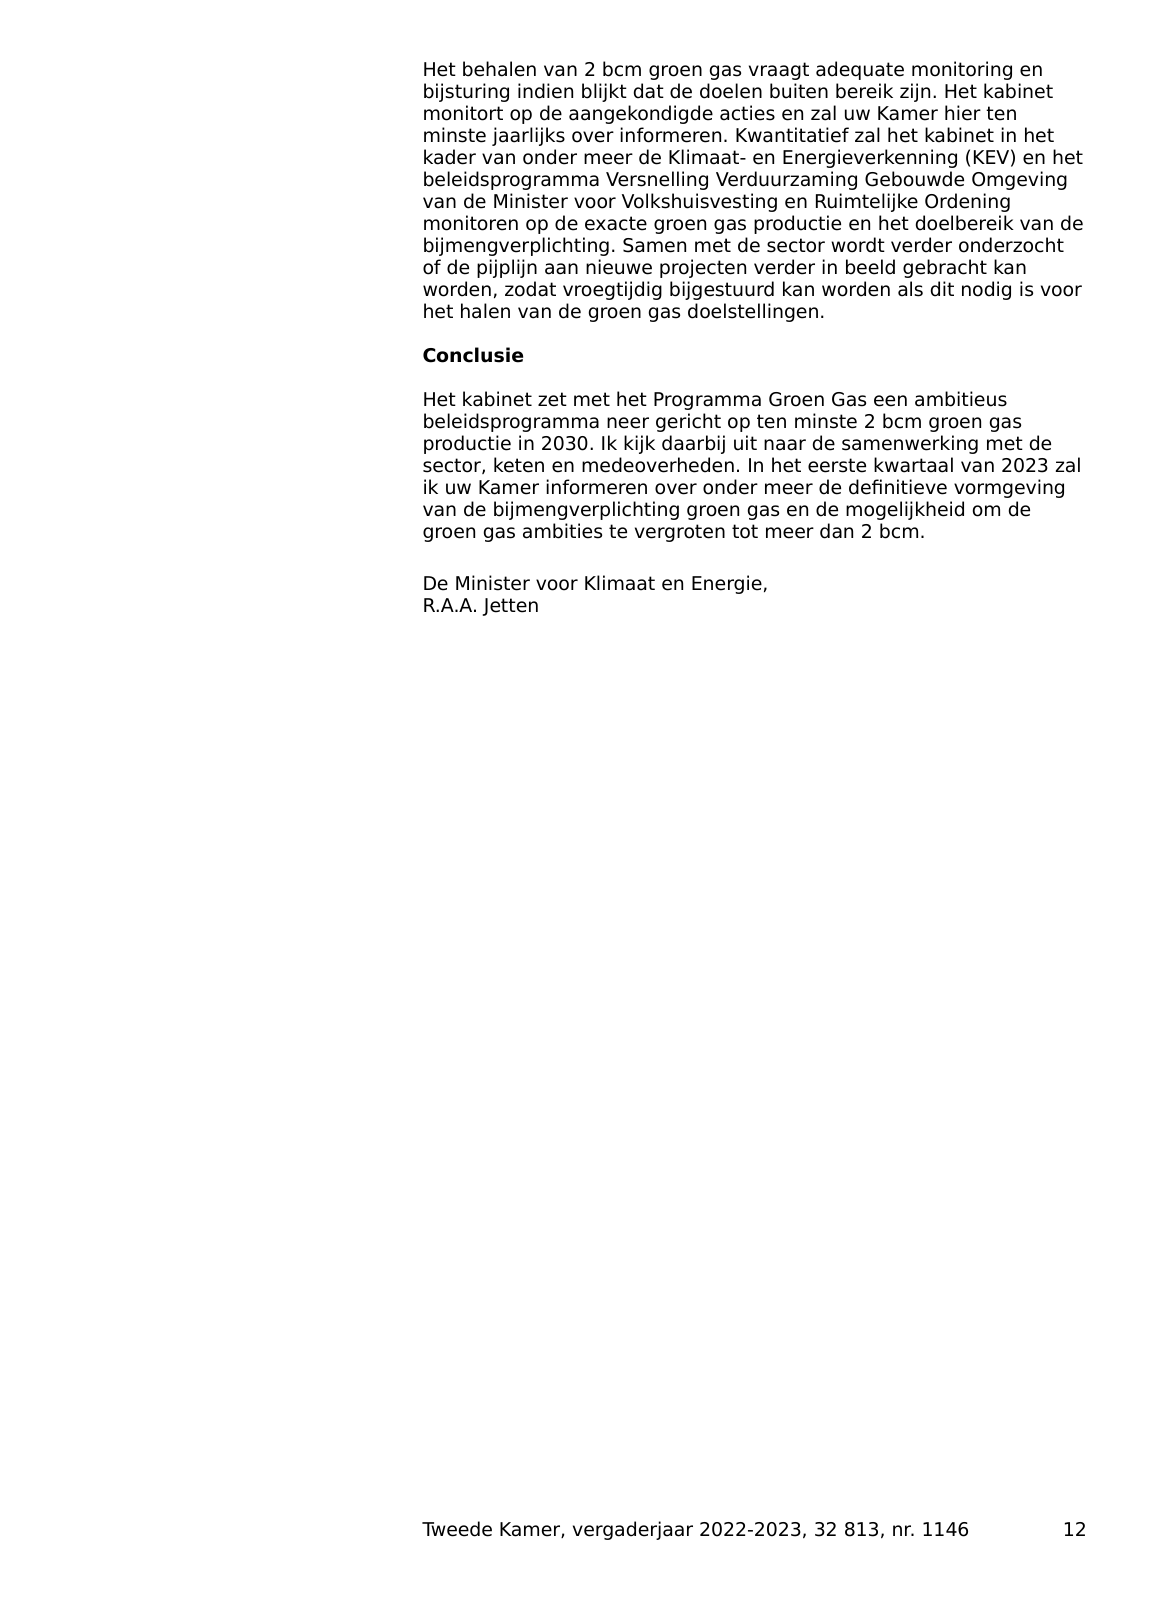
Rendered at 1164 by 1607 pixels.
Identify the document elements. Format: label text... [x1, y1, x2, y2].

text Het behalen van 2 bcm groen gas vraagt adequate monitoring en bijsturing indien blijkt dat de doelen buiten bereik zijn. Het kabinet monitort op de aangekondigde acties en zal uw Kamer hier ten minste jaarlijks over informeren. Kwantitatief zal het kabinet in het kader van onder meer de Klimaat- en Energieverkenning (KEV) en het beleidsprogramma Versnelling Verduurzaming Gebouwde Omgeving van de Minister voor Volkshuisvesting en Ruimtelijke Ordening monitoren op de exacte groen gas productie en het doelbereik van de bijmengverplichting. Samen met de sector wordt verder onderzocht of de pijplijn aan nieuwe projecten verder in beeld gebracht kan worden, zodat vroegtijdig bijgestuurd kan worden als dit nodig is voor het halen van de groen gas doelstellingen. [422, 59, 1087, 323]
subtitle Conclusie [422, 345, 1087, 367]
text Het kabinet zet met het Programma Groen Gas een ambitieus beleidsprogramma neer gericht op ten minste 2 bcm groen gas productie in 2030. Ik kijk daarbij uit naar de samenwerking met de sector, keten en medeoverheden. In het eerste kwartaal van 2023 zal ik uw Kamer informeren over onder meer de definitieve vormgeving van de bijmengverplichting groen gas en de mogelijkheid om de groen gas ambities te vergroten tot meer dan 2 bcm. [422, 389, 1087, 543]
text De Minister voor Klimaat en Energie, R.A.A. Jetten [422, 573, 1087, 617]
